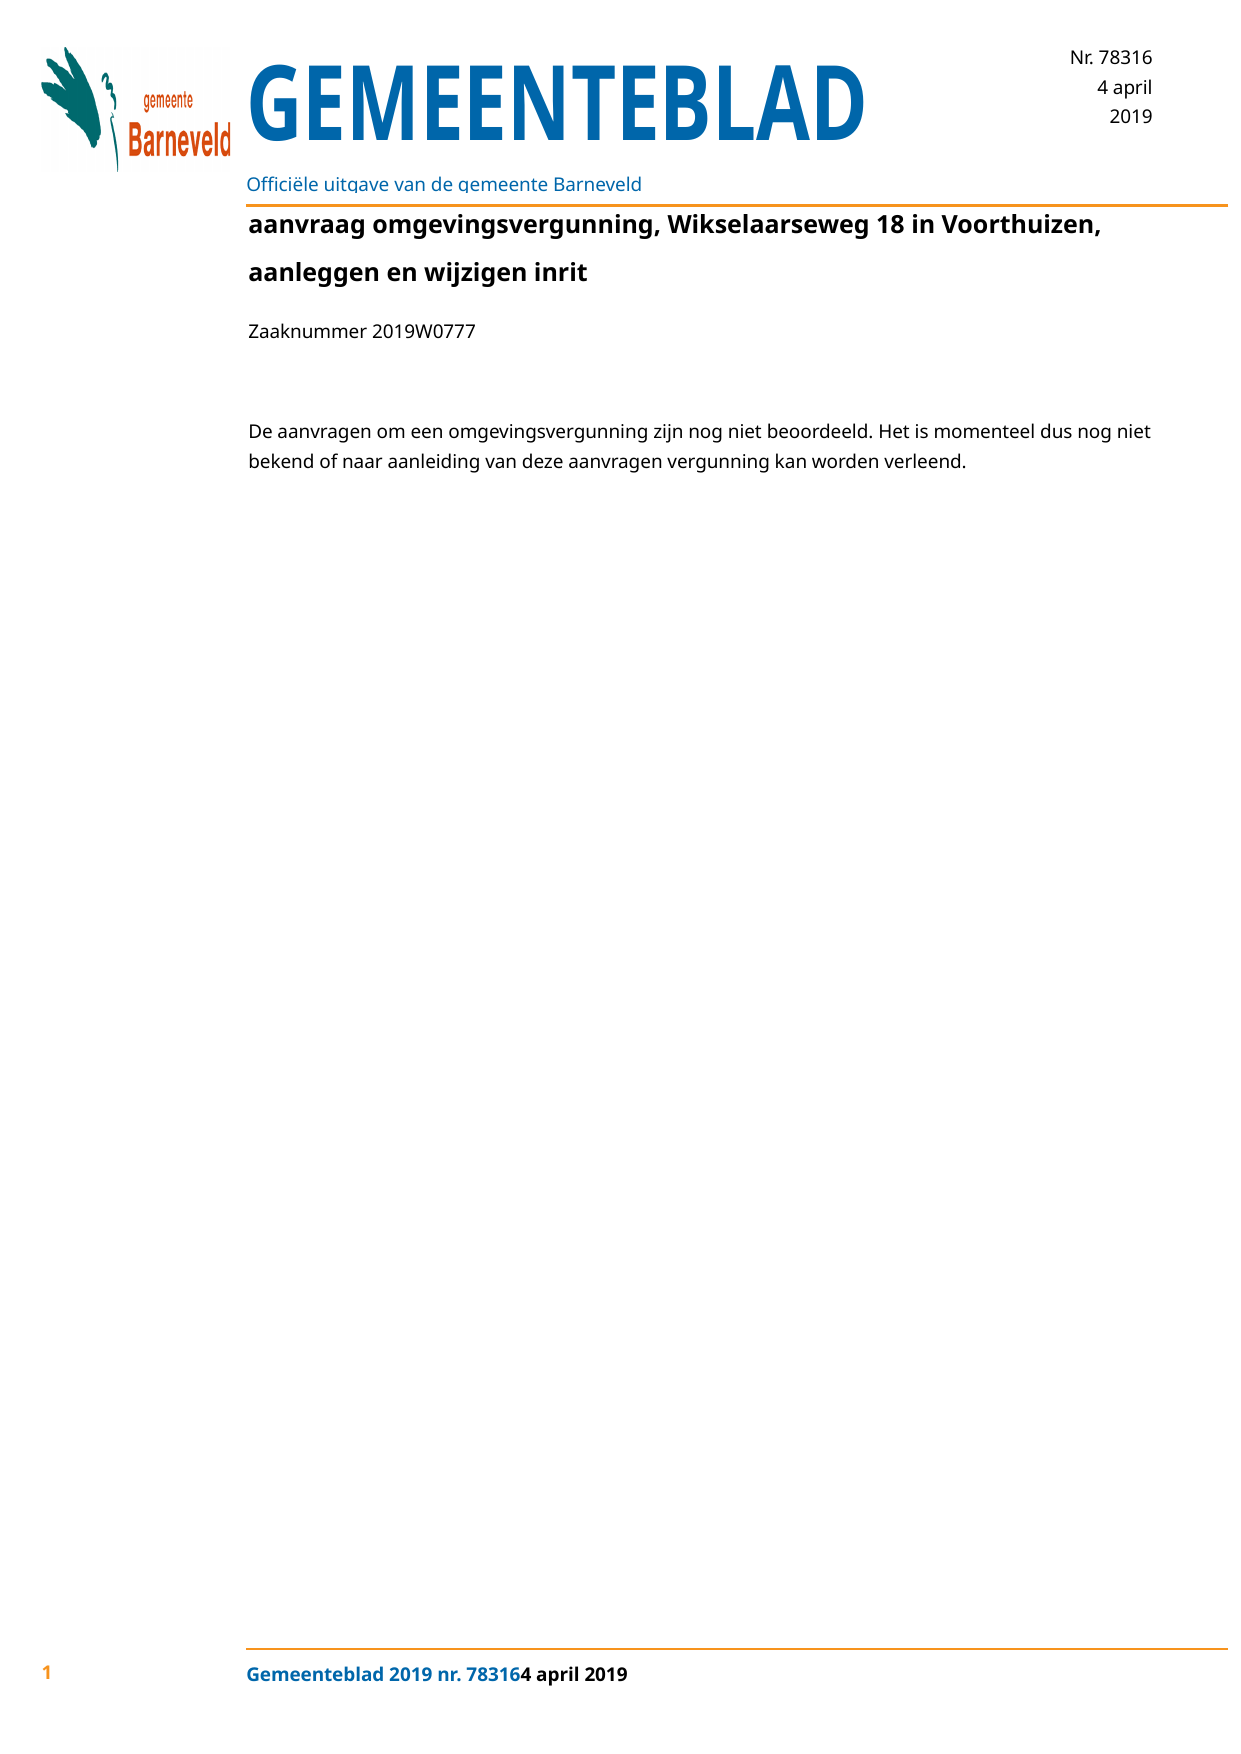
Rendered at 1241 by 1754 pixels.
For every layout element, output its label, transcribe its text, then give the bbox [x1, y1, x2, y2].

text aanvraag omgevingsvergunning, Wikselaarseweg 18 in Voorthuizen, aanleggen en wijzigen inrit [248, 207, 1152, 288]
text Zaaknummer 2019W0777 [248, 318, 1152, 344]
text De aanvragen om een omgevingsvergunning zijn nog niet beoordeeld. Het is momenteel dus nog niet bekend of naar aanleiding van deze aanvragen vergunning kan worden verleend. [248, 419, 1152, 474]
picture [41, 47, 231, 172]
